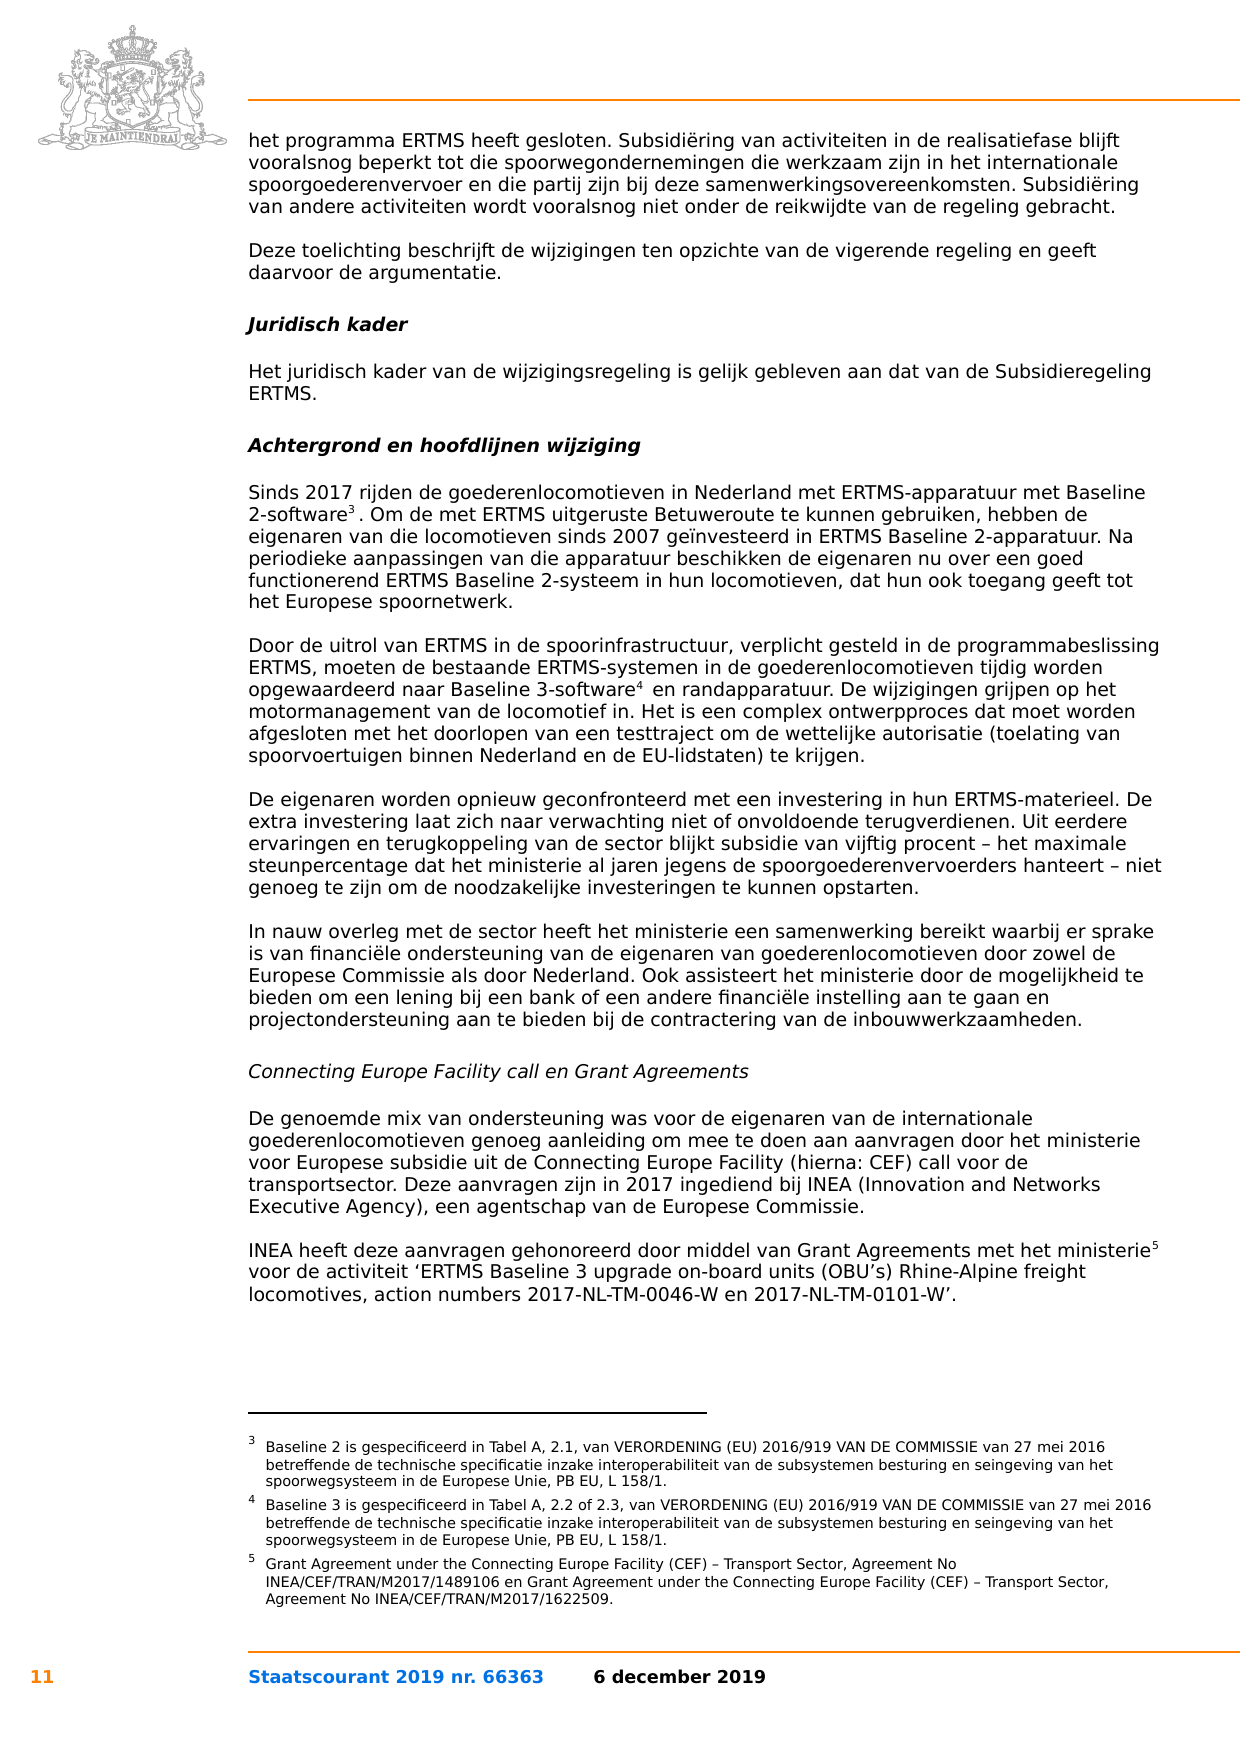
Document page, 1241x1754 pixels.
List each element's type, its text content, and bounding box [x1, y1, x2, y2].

text Sinds 2017 rijden de goederenlocomotieven in Nederland met ERTMS-apparatuur met Baseline 2-software. Om de met ERTMS uitgeruste Betuweroute te kunnen gebruiken, hebben de eigenaren van die locomotieven sinds 2007 geïnvesteerd in ERTMS Baseline 2-apparatuur. Na periodieke aanpassingen van die apparatuur beschikken de eigenaren nu over een goed functionerend ERTMS Baseline 2-systeem in hun locomotieven, dat hun ook toegang geeft tot het Europese spoornetwerk. [248, 482, 1163, 613]
text De eigenaren worden opnieuw geconfronteerd met een investering in hun ERTMS-materieel. De extra investering laat zich naar verwachting niet of onvoldoende terugverdienen. Uit eerdere ervaringen en terugkoppeling van de sector blijkt subsidie van vijftig procent – het maximale steunpercentage dat het ministerie al jaren jegens de spoorgoederenvervoerders hanteert – niet genoeg te zijn om de noodzakelijke investeringen te kunnen opstarten. [248, 789, 1163, 899]
subtitle Achtergrond en hoofdlijnen wijziging [248, 434, 1163, 457]
text Het juridisch kader van de wijzigingsregeling is gelijk gebleven aan dat van de Subsidieregeling ERTMS. [248, 361, 1163, 404]
subtitle Connecting Europe Facility call en Grant Agreements [248, 1061, 1163, 1083]
text De genoemde mix van ondersteuning was voor de eigenaren van de internationale goederenlocomotieven genoeg aanleiding om mee te doen aan aanvragen door het ministerie voor Europese subsidie uit de Connecting Europe Facility (hierna: CEF) call voor de transportsector. Deze aanvragen zijn in 2017 ingediend bij INEA (Innovation and Networks Executive Agency), een agentschap van de Europese Commissie. [248, 1108, 1163, 1218]
text Door de uitrol van ERTMS in de spoorinfrastructuur, verplicht gesteld in de programmabeslissing ERTMS, moeten de bestaande ERTMS-systemen in de goederenlocomotieven tijdig worden opgewaardeerd naar Baseline 3-software en randapparatuur. De wijzigingen grijpen op het motormanagement van de locomotief in. Het is een complex ontwerpproces dat moet worden afgesloten met het doorlopen van een testtraject om de wettelijke autorisatie (toelating van spoorvoertuigen binnen Nederland en de EU-lidstaten) te krijgen. [248, 635, 1163, 767]
text het programma ERTMS heeft gesloten. Subsidiëring van activiteiten in de realisatiefase blijft vooralsnog beperkt tot die spoorwegondernemingen die werkzaam zijn in het internationale spoorgoederenvervoer en die partij zijn bij deze samenwerkingsovereenkomsten. Subsidiëring van andere activiteiten wordt vooralsnog niet onder de reikwijdte van de regeling gebracht. [248, 130, 1163, 218]
text Baseline 3 is gespecificeerd in Tabel A, 2.2 of 2.3, van VERORDENING (EU) 2016/919 VAN DE COMMISSIE van 27 mei 2016 betreffende de technische specificatie inzake interoperabiliteit van de subsystemen besturing en seingeving van het spoorwegsysteem in de Europese Unie, PB EU, L 158/1. [248, 1493, 1163, 1549]
subtitle Juridisch kader [248, 314, 1163, 336]
picture [38, 25, 227, 150]
text INEA heeft deze aanvragen gehonoreerd door middel van Grant Agreements met het ministerie voor de activiteit ‘ERTMS Baseline 3 upgrade on-board units (OBU’s) Rhine-Alpine freight locomotives, action numbers 2017-NL-TM-0046-W en 2017-NL-TM-0101-W’. [248, 1239, 1163, 1305]
text Baseline 2 is gespecificeerd in Tabel A, 2.1, van VERORDENING (EU) 2016/919 VAN DE COMMISSIE van 27 mei 2016 betreffende de technische specificatie inzake interoperabiliteit van de subsystemen besturing en seingeving van het spoorwegsysteem in de Europese Unie, PB EU, L 158/1. [248, 1434, 1163, 1490]
text Deze toelichting beschrijft de wijzigingen ten opzichte van de vigerende regeling en geeft daarvoor de argumentatie. [248, 240, 1163, 284]
text In nauw overleg met de sector heeft het ministerie een samenwerking bereikt waarbij er sprake is van financiële ondersteuning van de eigenaren van goederenlocomotieven door zowel de Europese Commissie als door Nederland. Ook assisteert het ministerie door de mogelijkheid te bieden om een lening bij een bank of een andere financiële instelling aan te gaan en projectondersteuning aan te bieden bij de contractering van de inbouwwerkzaamheden. [248, 921, 1163, 1031]
text Grant Agreement under the Connecting Europe Facility (CEF) – Transport Sector, Agreement No INEA/CEF/TRAN/M2017/1489106 en Grant Agreement under the Connecting Europe Facility (CEF) – Transport Sector, Agreement No INEA/CEF/TRAN/M2017/1622509. [248, 1552, 1163, 1608]
